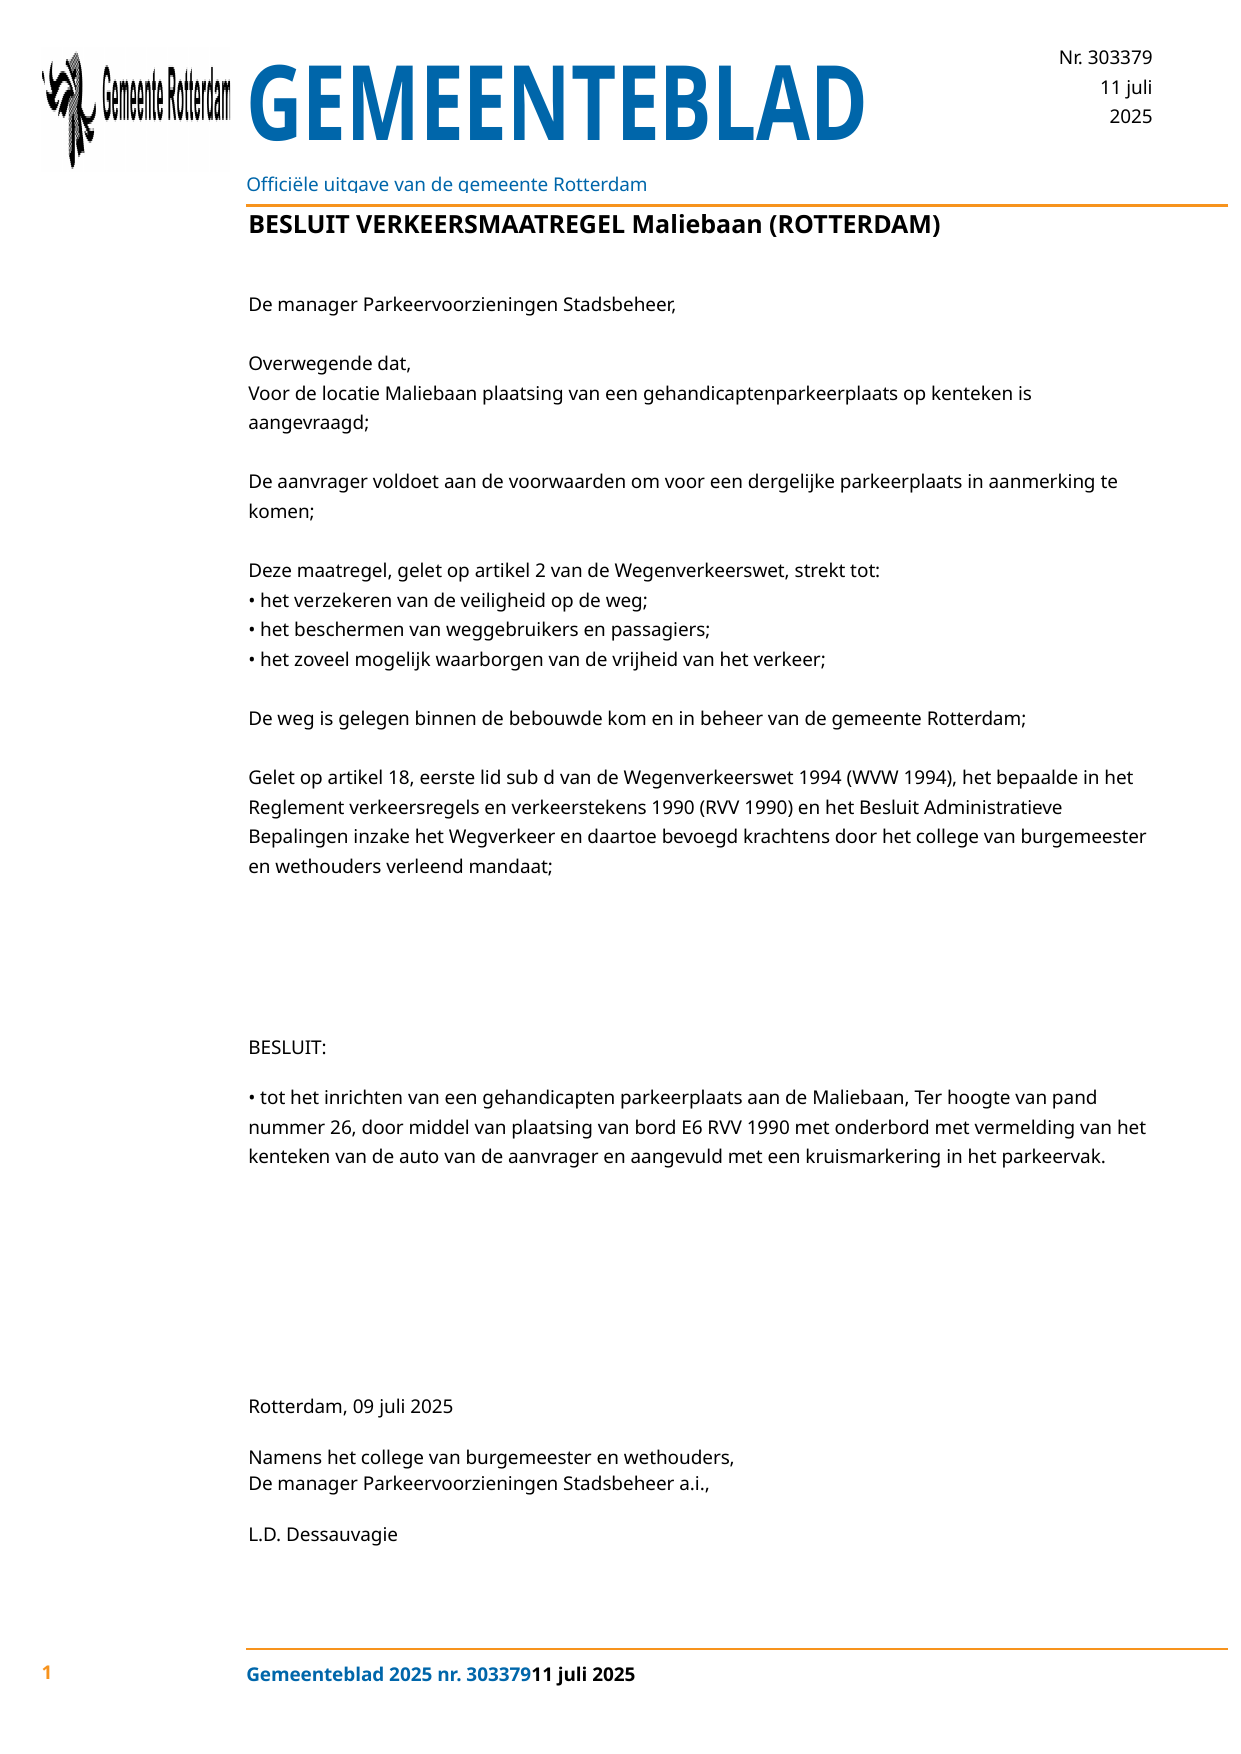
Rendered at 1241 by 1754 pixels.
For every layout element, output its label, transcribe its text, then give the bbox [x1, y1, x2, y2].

text De aanvrager voldoet aan de voorwaarden om voor een dergelijke parkeerplaats in aanmerking te komen; [248, 468, 1152, 524]
text L.D. Dessauvagie [248, 1522, 1152, 1547]
text Gelet op artikel 18, eerste lid sub d van de Wegenverkeerswet 1994 (WVW 1994), het bepaalde in het Reglement verkeersregels en verkeerstekens 1990 (RVV 1990) en het Besluit Administratieve Bepalingen inzake het Wegverkeer en daartoe bevoegd krachtens door het college van burgemeester en wethouders verleend mandaat; [248, 764, 1152, 879]
text Rotterdam, 09 juli 2025 [248, 1393, 1152, 1419]
text Voor de locatie Maliebaan plaatsing van een gehandicaptenparkeerplaats op kenteken is aangevraagd; [248, 380, 1152, 435]
text • het beschermen van weggebruikers en passagiers; [248, 616, 1152, 642]
picture [41, 47, 231, 172]
text Overwegende dat, [248, 350, 1152, 376]
text BESLUIT VERKEERSMAATREGEL Maliebaan (ROTTERDAM) [248, 207, 1152, 241]
text Namens het college van burgemeester en wethouders, [248, 1444, 1152, 1470]
text BESLUIT: [248, 1034, 1152, 1060]
text Deze maatregel, gelet op artikel 2 van de Wegenverkeerswet, strekt tot: [248, 557, 1152, 583]
text De manager Parkeervoorzieningen Stadsbeheer a.i., [248, 1470, 1152, 1496]
text • het zoveel mogelijk waarborgen van de vrijheid van het verkeer; [248, 646, 1152, 672]
text • tot het inrichten van een gehandicapten parkeerplaats aan de Maliebaan, Ter hoogte van pand nummer 26, door middel van plaatsing van bord E6 RVV 1990 met onderbord met vermelding van het kenteken van de auto van de aanvrager en aangevuld met een kruismarkering in het parkeervak. [248, 1084, 1152, 1169]
text • het verzekeren van de veiligheid op de weg; [248, 587, 1152, 613]
text De weg is gelegen binnen de bebouwde kom en in beheer van de gemeente Rotterdam; [248, 705, 1152, 731]
text De manager Parkeervoorzieningen Stadsbeheer, [248, 291, 1152, 317]
